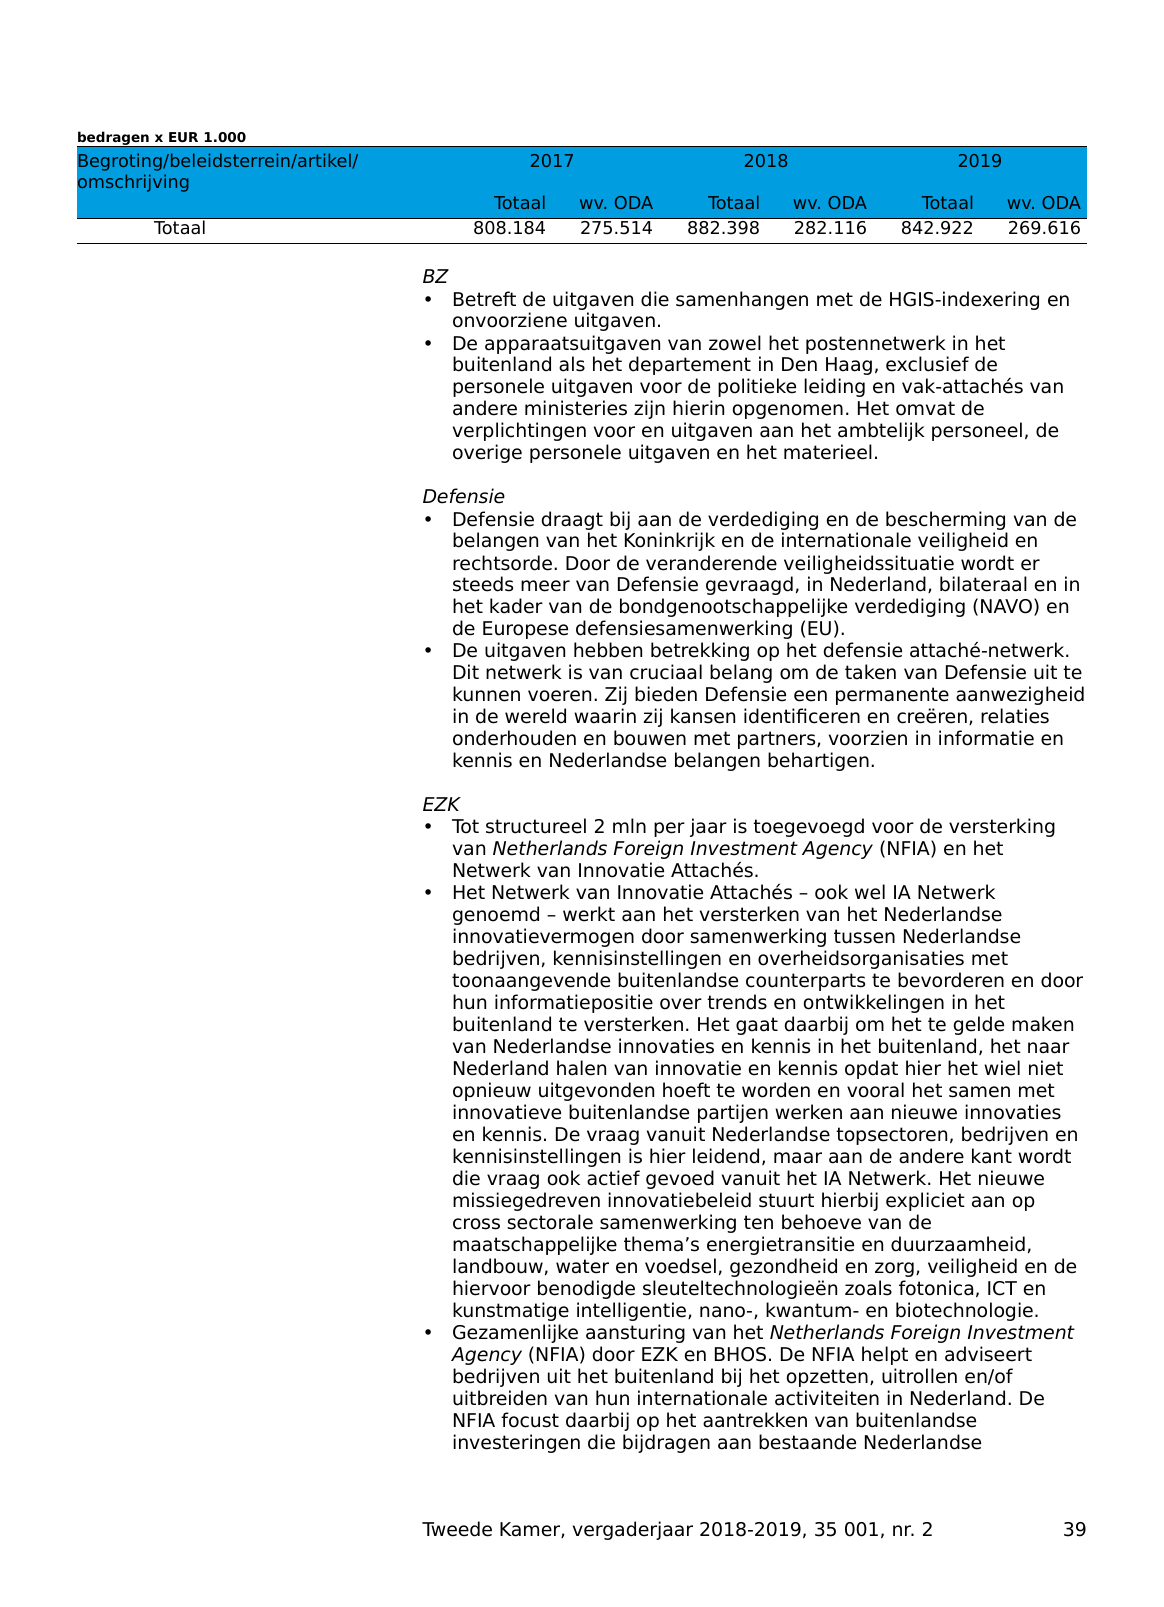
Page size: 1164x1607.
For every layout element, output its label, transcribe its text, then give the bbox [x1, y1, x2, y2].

table_cell Totaal [445, 193, 552, 218]
table_cell Totaal [873, 193, 980, 218]
table_cell [77, 219, 148, 243]
text • Het Netwerk van Innovatie Attachés – ook wel IA Netwerk genoemd – werkt aan het versterken van het Nederlandse innovatievermogen door samenwerking tussen Nederlandse bedrijven, kennisinstellingen en overheidsorganisaties met toonaangevende buitenlandse counterparts te bevorderen en door hun informatiepositie over trends en ontwikkelingen in het buitenland te versterken. Het gaat daarbij om het te gelde maken van Nederlandse innovaties en kennis in het buitenland, het naar Nederland halen van innovatie en kennis opdat hier het wiel niet opnieuw uitgevonden hoeft te worden en vooral het samen met innovatieve buitenlandse partijen werken aan nieuwe innovaties en kennis. De vraag vanuit Nederlandse topsectoren, bedrijven en kennisinstellingen is hier leidend, maar aan de andere kant wordt die vraag ook actief gevoed vanuit het IA Netwerk. Het nieuwe missiegedreven innovatiebeleid stuurt hierbij expliciet aan op cross sectorale samenwerking ten behoeve van de maatschappelijke thema’s energietransitie en duurzaamheid, landbouw, water en voedsel, gezondheid en zorg, veiligheid en de hiervoor benodigde sleuteltechnologieën zoals fotonica, ICT en kunstmatige intelligentie, nano-, kwantum- en biotechnologie. [422, 882, 1087, 1322]
text • De uitgaven hebben betrekking op het defensie attaché-netwerk. Dit netwerk is van cruciaal belang om de taken van Defensie uit te kunnen voeren. Zij bieden Defensie een permanente aanwezigheid in de wereld waarin zij kansen identificeren en creëren, relaties onderhouden en bouwen met partners, voorzien in informatie en kennis en Nederlandse belangen behartigen. [422, 640, 1087, 772]
table_cell 808.184 [445, 219, 552, 243]
table_cell 842.922 [873, 219, 980, 243]
text • Betreft de uitgaven die samenhangen met de HGIS-indexering en onvoorziene uitgaven. [422, 288, 1087, 332]
subtitle Defensie [422, 486, 1087, 508]
table_cell wv. ODA [552, 193, 659, 218]
text • De apparaatsuitgaven van zowel het postennetwerk in het buitenland als het departement in Den Haag, exclusief de personele uitgaven voor de politieke leiding en vak-attachés van andere ministeries zijn hierin opgenomen. Het omvat de verplichtingen voor en uitgaven aan het ambtelijk personeel, de overige personele uitgaven en het materieel. [422, 332, 1087, 464]
subtitle BZ [422, 266, 1087, 288]
table_cell [148, 193, 445, 218]
table_header bedragen x EUR 1.000 [77, 130, 1087, 146]
table_cell Totaal [148, 219, 445, 243]
table_cell wv. ODA [980, 193, 1087, 218]
table_cell Begroting/beleidsterrein/artikel/omschrijving [77, 147, 445, 193]
text • Gezamenlijke aansturing van het Netherlands Foreign Investment Agency (NFIA) door EZK en BHOS. De NFIA helpt en adviseert bedrijven uit het buitenland bij het opzetten, uitrollen en/of uitbreiden van hun internationale activiteiten in Nederland. De NFIA focust daarbij op het aantrekken van buitenlandse investeringen die bijdragen aan bestaande Nederlandse [422, 1322, 1087, 1454]
table_cell wv. ODA [766, 193, 873, 218]
subtitle EZK [422, 794, 1087, 816]
table_cell 2019 [873, 147, 1087, 193]
text • Tot structureel 2 mln per jaar is toegevoegd voor de versterking van Netherlands Foreign Investment Agency (NFIA) en het Netwerk van Innovatie Attachés. [422, 816, 1087, 882]
table_cell 269.616 [980, 219, 1087, 243]
table_cell [77, 193, 148, 218]
table_cell 2018 [659, 147, 873, 193]
table_cell 2017 [445, 147, 659, 193]
table_cell 275.514 [552, 219, 659, 243]
table_cell Totaal [659, 193, 766, 218]
table_cell 882.398 [659, 219, 766, 243]
table_cell 282.116 [766, 219, 873, 243]
text • Defensie draagt bij aan de verdediging en de bescherming van de belangen van het Koninkrijk en de internationale veiligheid en rechtsorde. Door de veranderende veiligheidssituatie wordt er steeds meer van Defensie gevraagd, in Nederland, bilateraal en in het kader van de bondgenootschappelijke verdediging (NAVO) en de Europese defensiesamenwerking (EU). [422, 508, 1087, 640]
